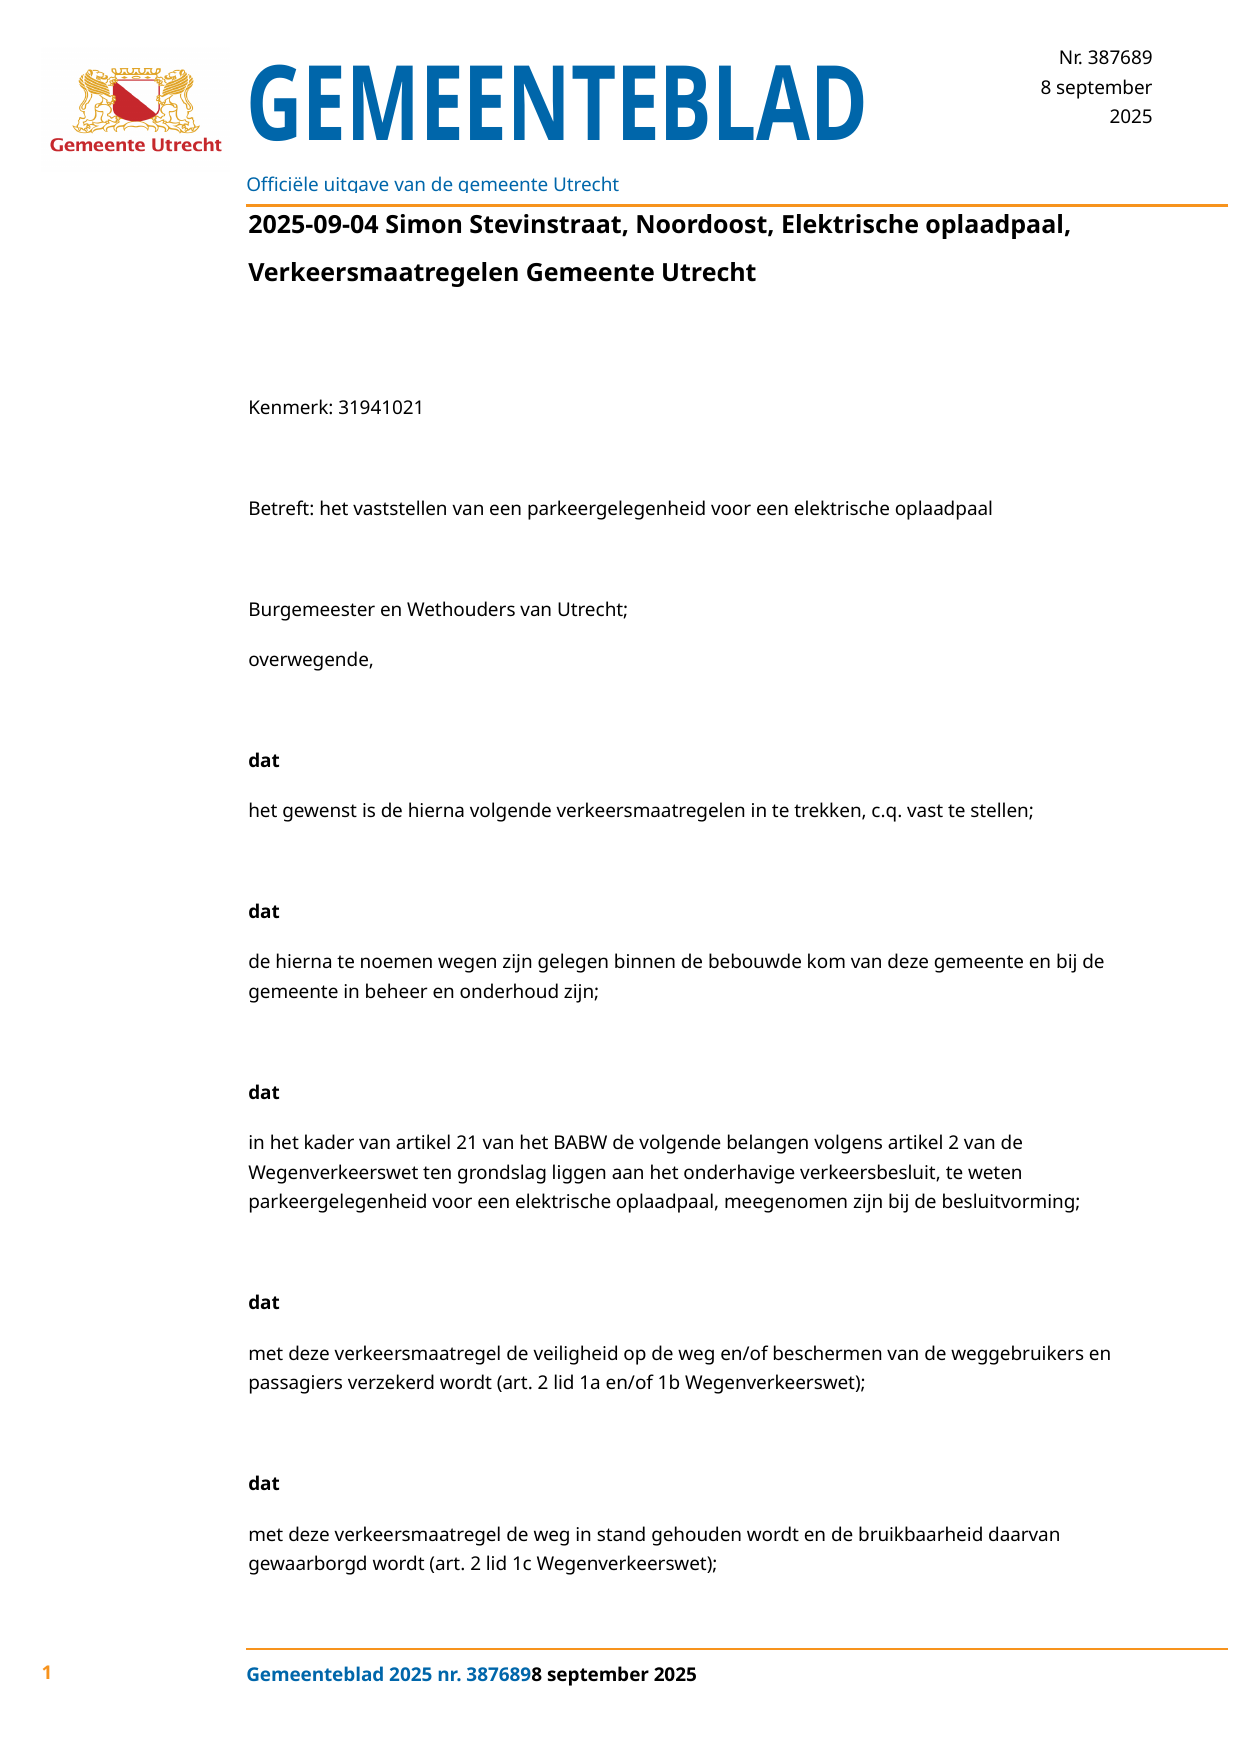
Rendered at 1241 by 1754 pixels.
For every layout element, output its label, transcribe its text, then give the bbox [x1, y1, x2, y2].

text Kenmerk: 31941021 [248, 394, 1152, 420]
text met deze verkeersmaatregel de veiligheid op de weg en/of beschermen van de weggebruikers en passagiers verzekerd wordt (art. 2 lid 1a en/of 1b Wegenverkeerswet); [248, 1340, 1152, 1395]
text Burgemeester en Wethouders van Utrecht; [248, 596, 1152, 621]
text 2025-09-04 Simon Stevinstraat, Noordoost, Elektrische oplaadpaal, Verkeersmaatregelen Gemeente Utrecht [248, 207, 1152, 288]
text dat [248, 1289, 1152, 1315]
text in het kader van artikel 21 van het BABW de volgende belangen volgens artikel 2 van de Wegenverkeerswet ten grondslag liggen aan het onderhavige verkeersbesluit, te weten parkeergelegenheid voor een elektrische oplaadpaal, meegenomen zijn bij de besluitvorming; [248, 1129, 1152, 1214]
picture [41, 47, 231, 172]
text dat [248, 898, 1152, 924]
text het gewenst is de hierna volgende verkeersmaatregelen in te trekken, c.q. vast te stellen; [248, 797, 1152, 823]
text overwegende, [248, 646, 1152, 672]
text dat [248, 1079, 1152, 1105]
text de hierna te noemen wegen zijn gelegen binnen de bebouwde kom van deze gemeente en bij de gemeente in beheer en onderhoud zijn; [248, 949, 1152, 1004]
text dat [248, 747, 1152, 773]
text met deze verkeersmaatregel de weg in stand gehouden wordt en de bruikbaarheid daarvan gewaarborgd wordt (art. 2 lid 1c Wegenverkeerswet); [248, 1521, 1152, 1576]
text dat [248, 1470, 1152, 1496]
text Betreft: het vaststellen van een parkeergelegenheid voor een elektrische oplaadpaal [248, 495, 1152, 521]
